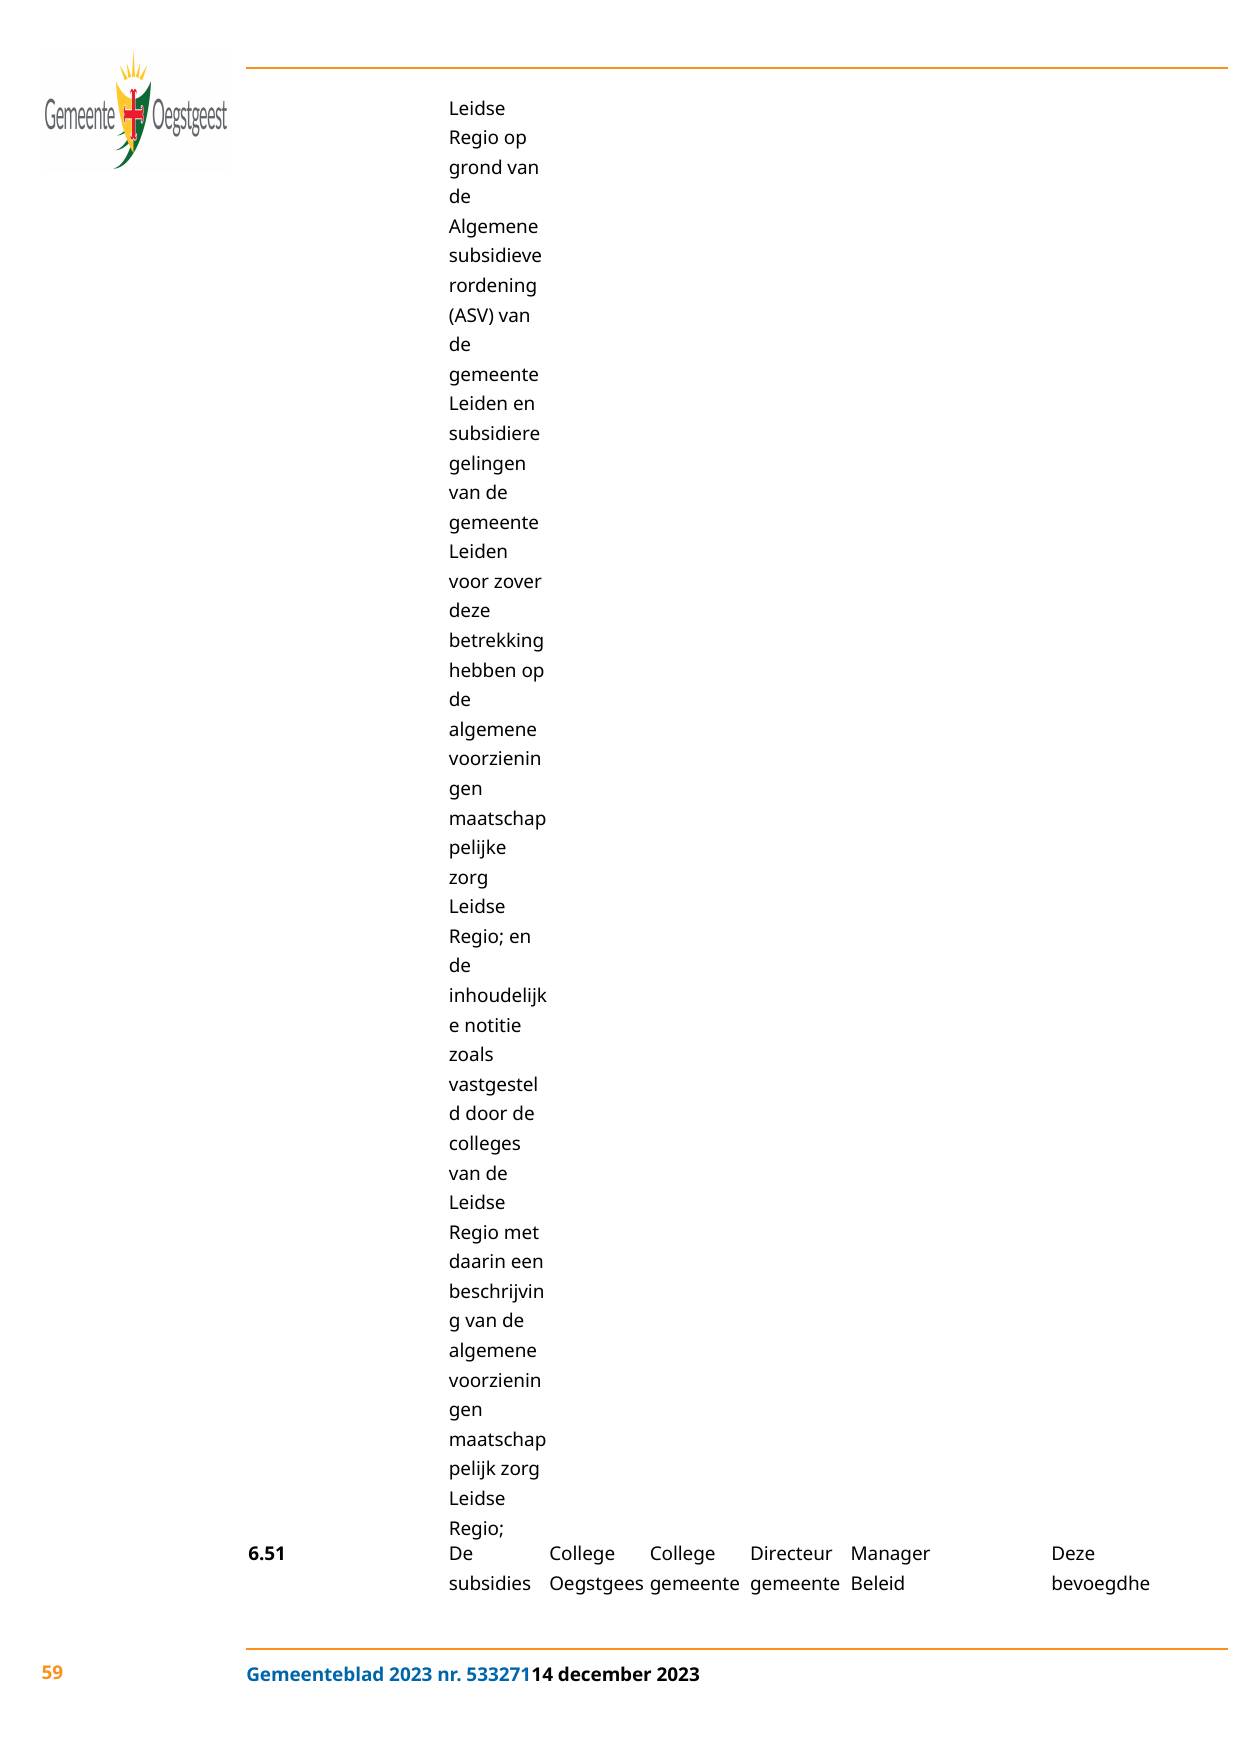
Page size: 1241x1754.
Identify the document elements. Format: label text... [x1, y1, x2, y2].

table_cell College Oegstgees [549, 1541, 649, 1596]
table_cell [951, 1541, 1051, 1596]
table_cell [850, 95, 951, 1541]
picture [41, 47, 231, 172]
table_cell [248, 95, 348, 1541]
table_cell [549, 95, 649, 1541]
table_cell [951, 95, 1051, 1541]
table_cell [650, 95, 750, 1541]
table_cell College gemeente [650, 1541, 750, 1596]
table_cell Directeur gemeente [750, 1541, 850, 1596]
table_cell Leidse Regio op grond van de Algemene subsidieverordening (ASV) van de gemeente Leiden en subsidieregelingen van de gemeente Leiden voor zover deze betrekking hebben op de algemene voorzieningen maatschappelijke zorg Leidse Regio; en de inhoudelijke notitie zoals vastgesteld door de colleges van de Leidse Regio met daarin een beschrijving van de algemene voorzieningen maatschappelijk zorg Leidse Regio; [449, 95, 549, 1541]
table_cell De subsidies [449, 1541, 549, 1596]
table_cell [1051, 95, 1152, 1541]
table_cell Manager Beleid [850, 1541, 951, 1596]
table_cell [348, 95, 449, 1541]
table_cell [750, 95, 850, 1541]
table_cell Deze bevoegdhe [1051, 1541, 1152, 1596]
table_cell [348, 1541, 449, 1596]
table_cell 6.51 [248, 1541, 348, 1596]
